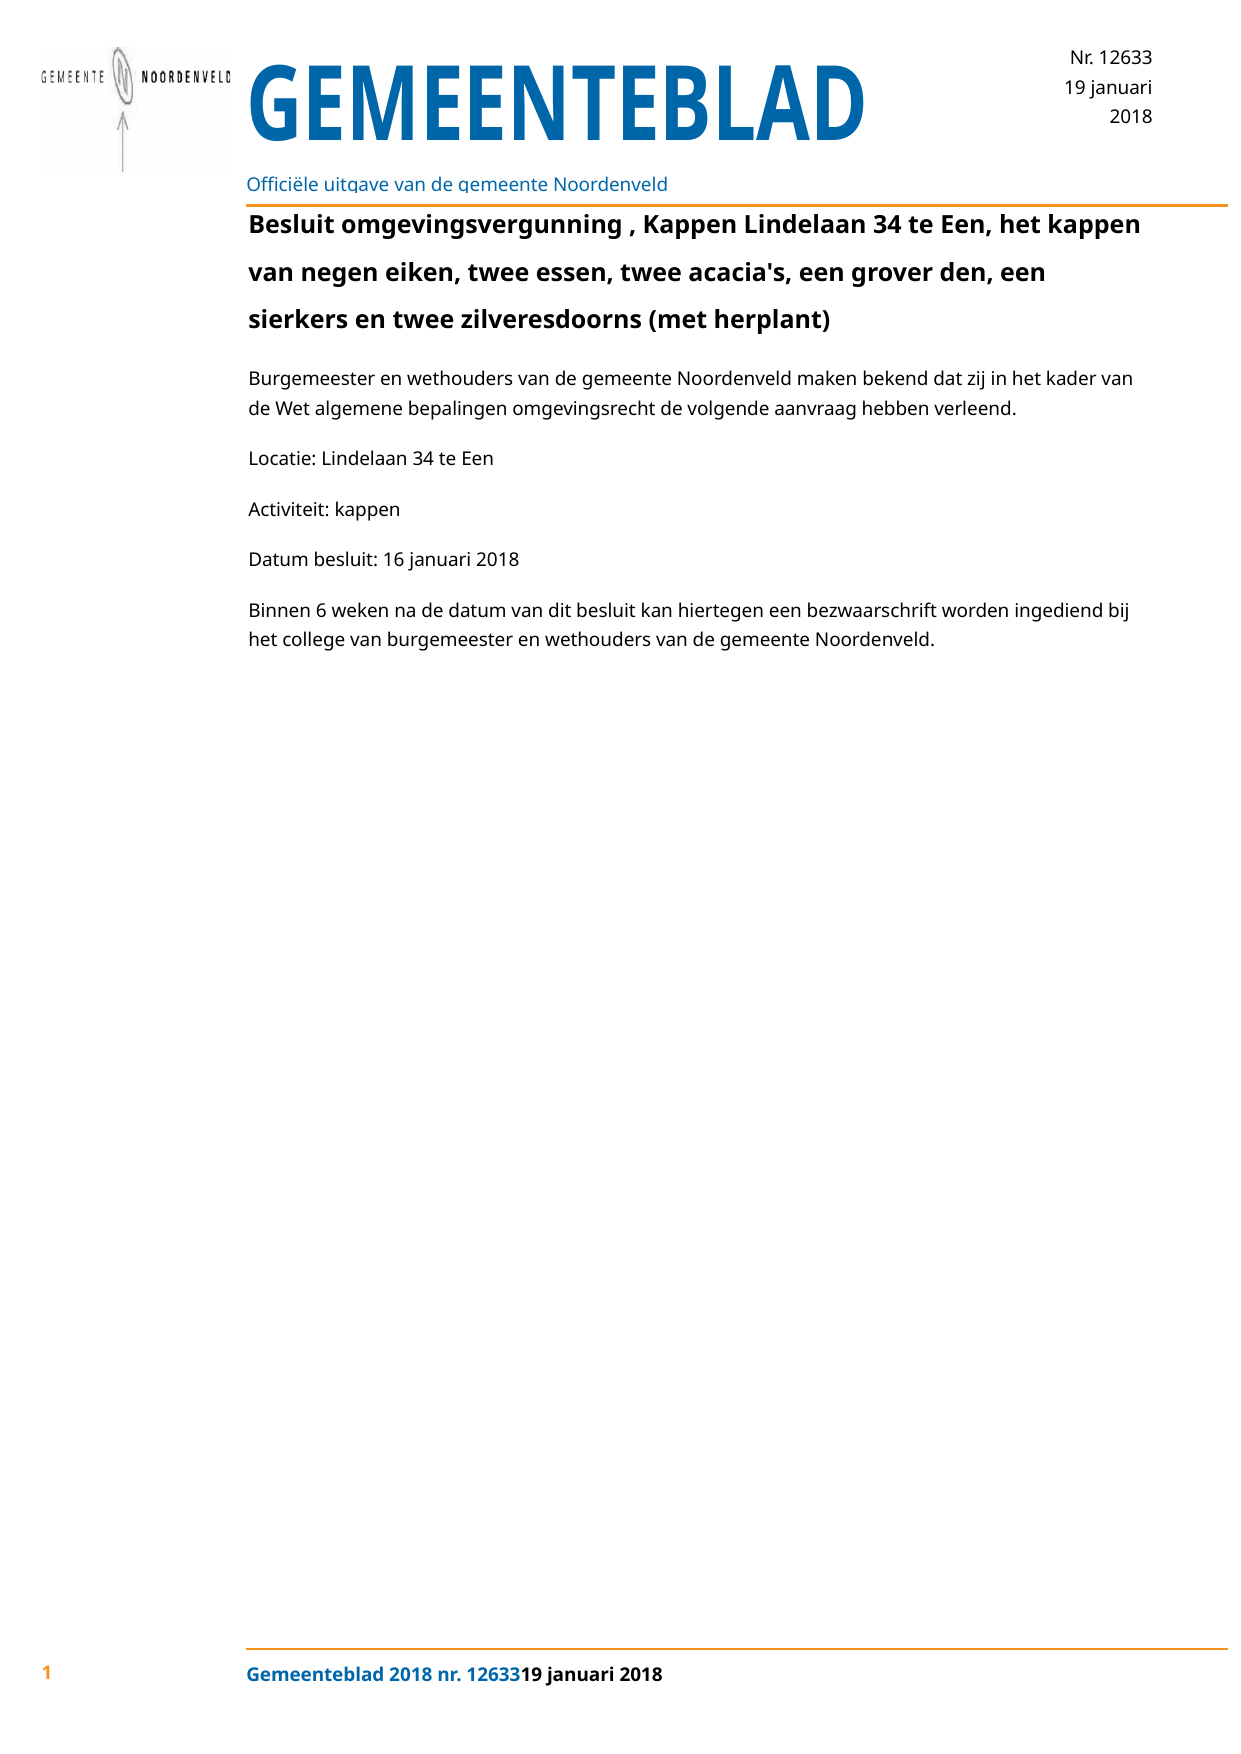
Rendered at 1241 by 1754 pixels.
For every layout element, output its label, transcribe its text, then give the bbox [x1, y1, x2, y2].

text Datum besluit: 16 januari 2018 [248, 546, 1152, 572]
text Locatie: Lindelaan 34 te Een [248, 446, 1152, 471]
text Activiteit: kappen [248, 496, 1152, 522]
picture [41, 47, 231, 172]
text Binnen 6 weken na de datum van dit besluit kan hiertegen een bezwaarschrift worden ingediend bij het college van burgemeester en wethouders van de gemeente Noordenveld. [248, 597, 1152, 652]
text Burgemeester en wethouders van de gemeente Noordenveld maken bekend dat zij in het kader van de Wet algemene bepalingen omgevingsrecht de volgende aanvraag hebben verleend. [248, 366, 1152, 421]
text Besluit omgevingsvergunning , Kappen Lindelaan 34 te Een, het kappen van negen eiken, twee essen, twee acacia's, een grover den, een sierkers en twee zilveresdoorns (met herplant) [248, 207, 1152, 336]
